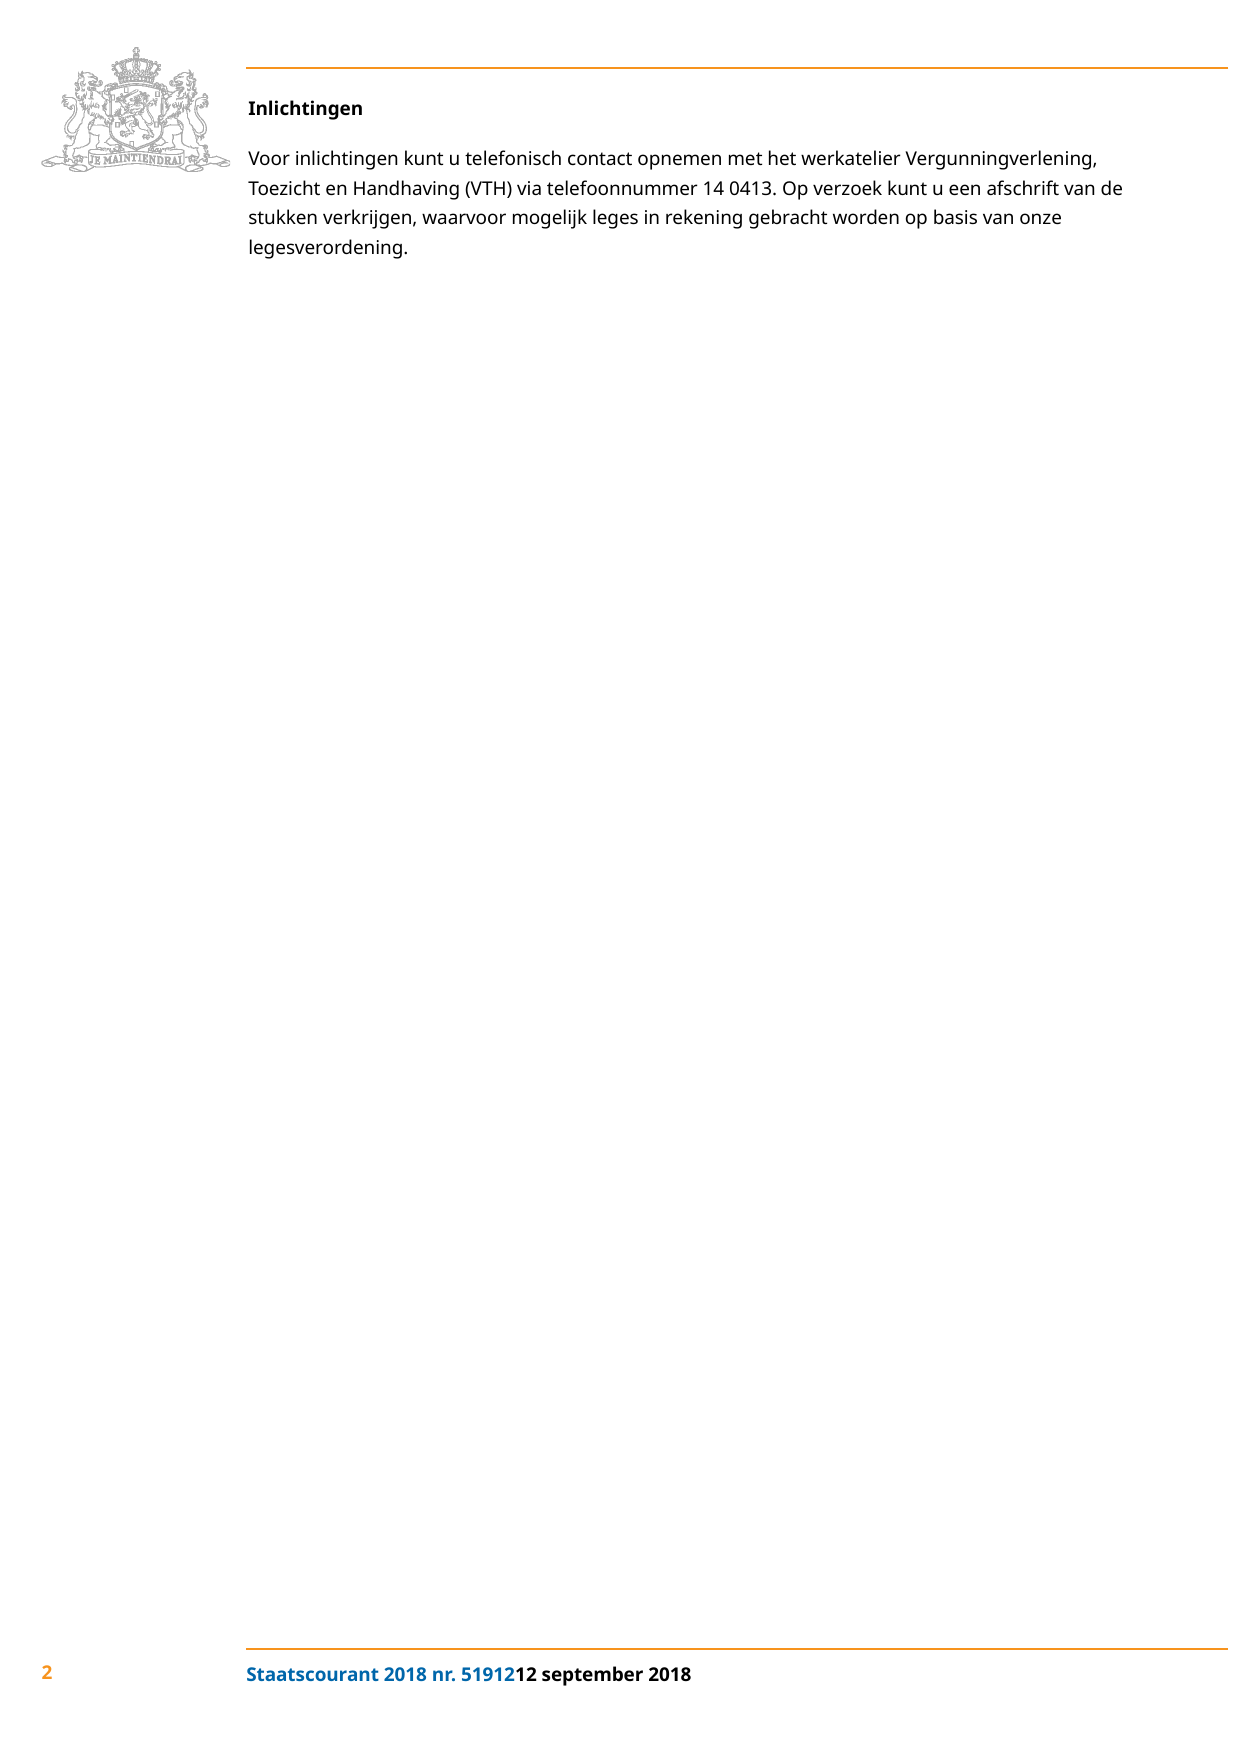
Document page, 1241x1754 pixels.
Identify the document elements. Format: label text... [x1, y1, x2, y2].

text Voor inlichtingen kunt u telefonisch contact opnemen met het werkatelier Vergunningverlening, Toezicht en Handhaving (VTH) via telefoonnummer 14 0413. Op verzoek kunt u een afschrift van de stukken verkrijgen, waarvoor mogelijk leges in rekening gebracht worden op basis van onze legesverordening. [248, 145, 1152, 260]
picture [41, 47, 231, 172]
text Inlichtingen [248, 95, 1152, 121]
